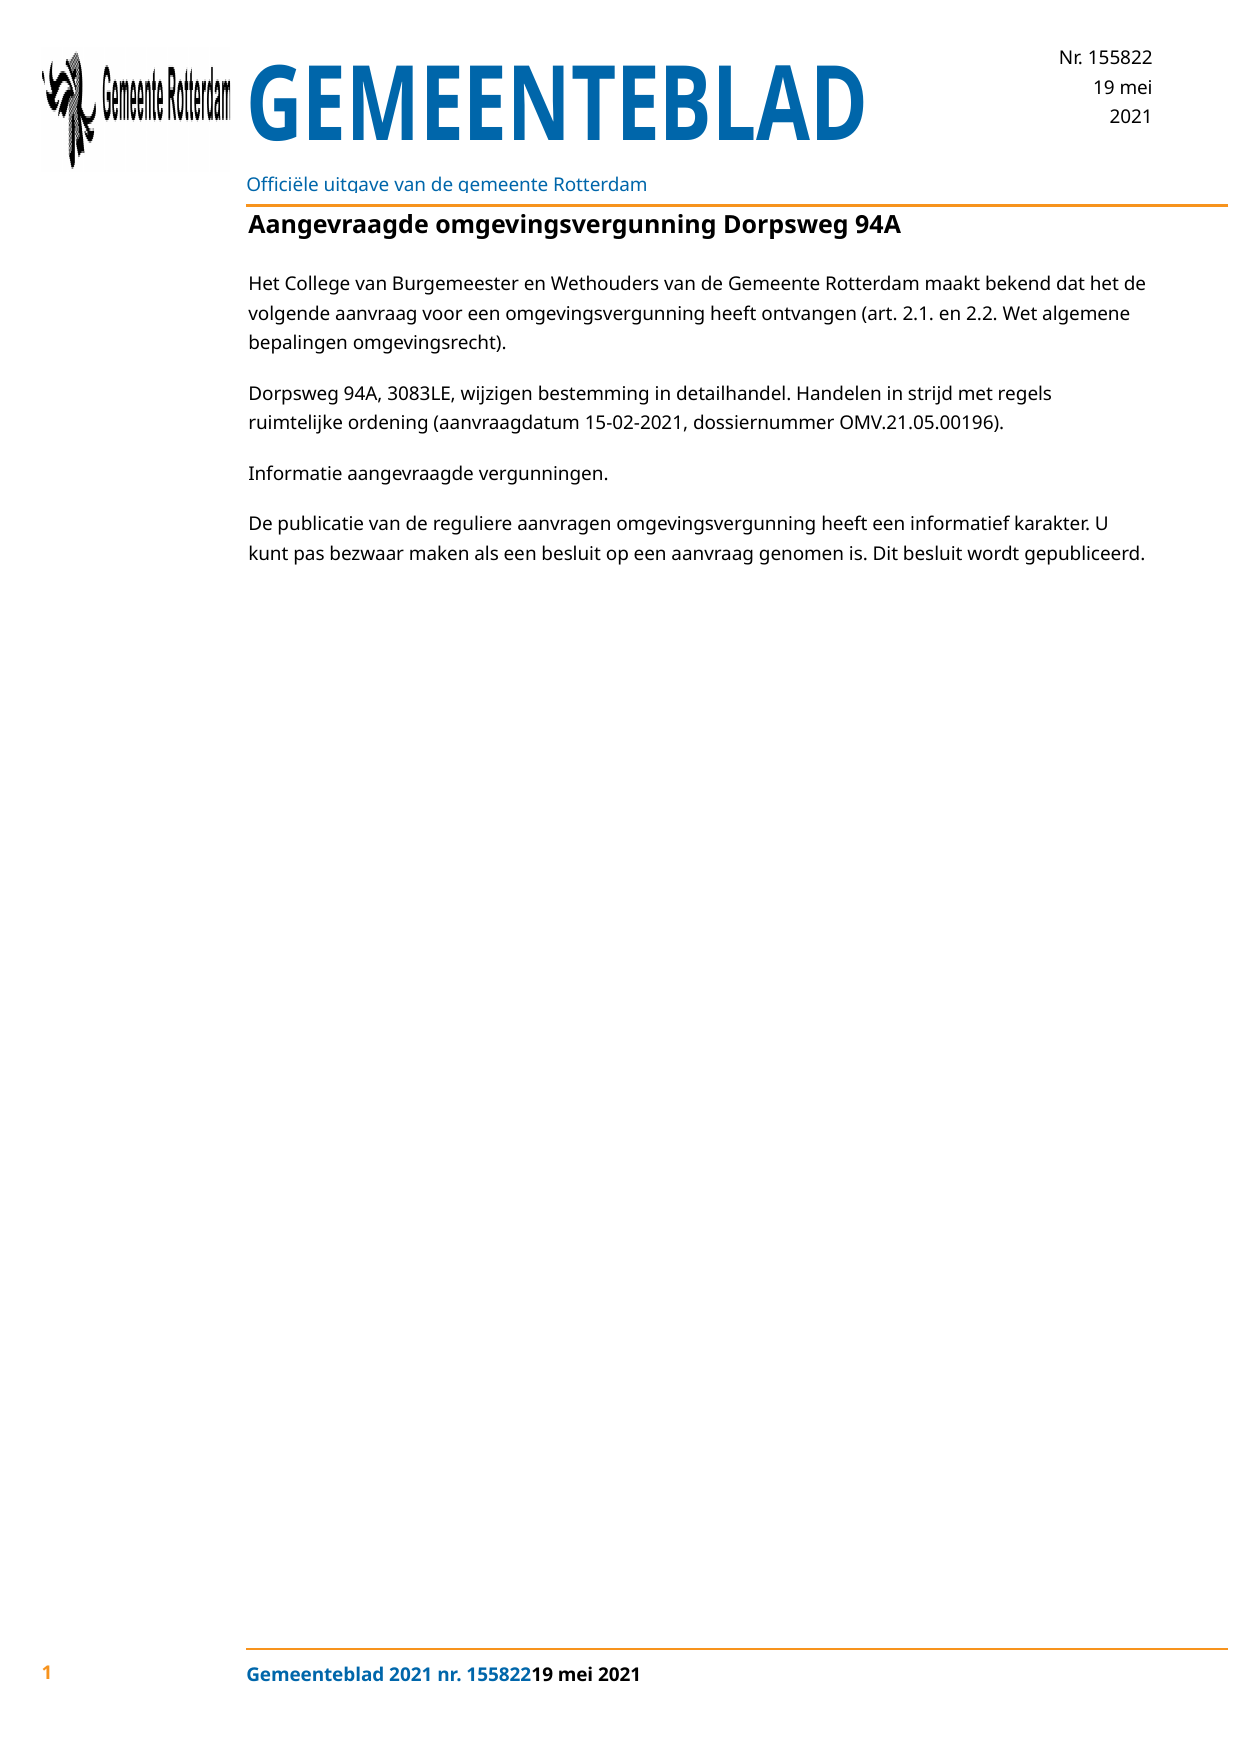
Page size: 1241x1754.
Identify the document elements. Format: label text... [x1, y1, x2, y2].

text De publicatie van de reguliere aanvragen omgevingsvergunning heeft een informatief karakter. U kunt pas bezwaar maken als een besluit op een aanvraag genomen is. Dit besluit wordt gepubliceerd. [248, 510, 1152, 566]
text Dorpsweg 94A, 3083LE, wijzigen bestemming in detailhandel. Handelen in strijd met regels ruimtelijke ordening (aanvraagdatum 15-02-2021, dossiernummer OMV.21.05.00196). [248, 380, 1152, 435]
text Informatie aangevraagde vergunningen. [248, 460, 1152, 486]
text Aangevraagde omgevingsvergunning Dorpsweg 94A [248, 207, 1152, 241]
text Het College van Burgemeester en Wethouders van de Gemeente Rotterdam maakt bekend dat het de volgende aanvraag voor een omgevingsvergunning heeft ontvangen (art. 2.1. en 2.2. Wet algemene bepalingen omgevingsrecht). [248, 270, 1152, 355]
picture [41, 47, 231, 172]
